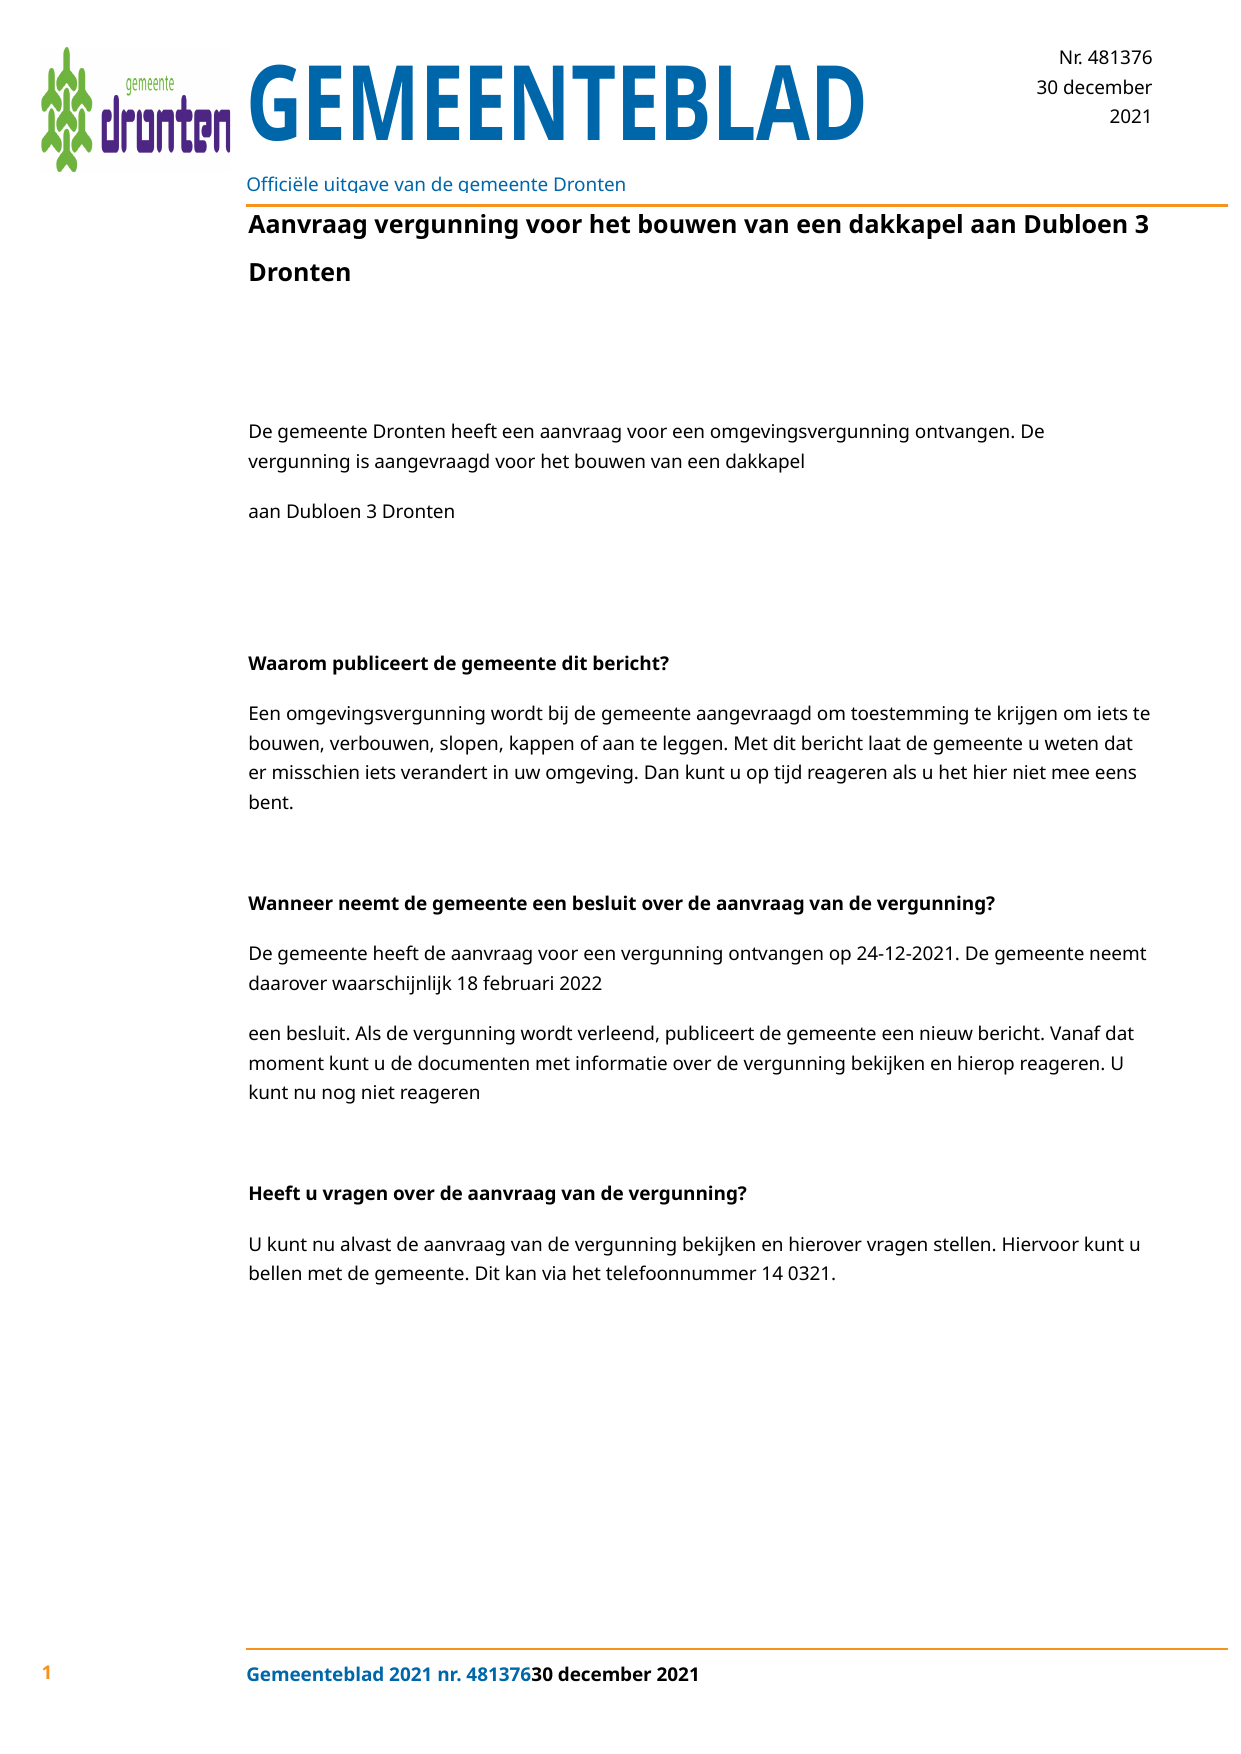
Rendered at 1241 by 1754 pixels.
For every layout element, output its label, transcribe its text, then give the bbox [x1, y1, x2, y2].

text U kunt nu alvast de aanvraag van de vergunning bekijken en hierover vragen stellen. Hiervoor kunt u bellen met de gemeente. Dit kan via het telefoonnummer 14 0321. [248, 1231, 1152, 1286]
text Aanvraag vergunning voor het bouwen van een dakkapel aan Dubloen 3 Dronten [248, 207, 1152, 288]
text Heeft u vragen over de aanvraag van de vergunning? [248, 1180, 1152, 1206]
text een besluit. Als de vergunning wordt verleend, publiceert de gemeente een nieuw bericht. Vanaf dat moment kunt u de documenten met informatie over de vergunning bekijken en hierop reageren. U kunt nu nog niet reageren [248, 1020, 1152, 1105]
text Waarom publiceert de gemeente dit bericht? [248, 650, 1152, 676]
text De gemeente heeft de aanvraag voor een vergunning ontvangen op 24-12-2021. De gemeente neemt daarover waarschijnlijk 18 februari 2022 [248, 940, 1152, 996]
text aan Dubloen 3 Dronten [248, 499, 1152, 524]
text Een omgevingsvergunning wordt bij de gemeente aangevraagd om toestemming te krijgen om iets te bouwen, verbouwen, slopen, kappen of aan te leggen. Met dit bericht laat de gemeente u weten dat er misschien iets verandert in uw omgeving. Dan kunt u op tijd reageren als u het hier niet mee eens bent. [248, 700, 1152, 815]
text Wanneer neemt de gemeente een besluit over de aanvraag van de vergunning? [248, 890, 1152, 916]
text De gemeente Dronten heeft een aanvraag voor een omgevingsvergunning ontvangen. De vergunning is aangevraagd voor het bouwen van een dakkapel [248, 419, 1152, 474]
picture [41, 47, 231, 172]
